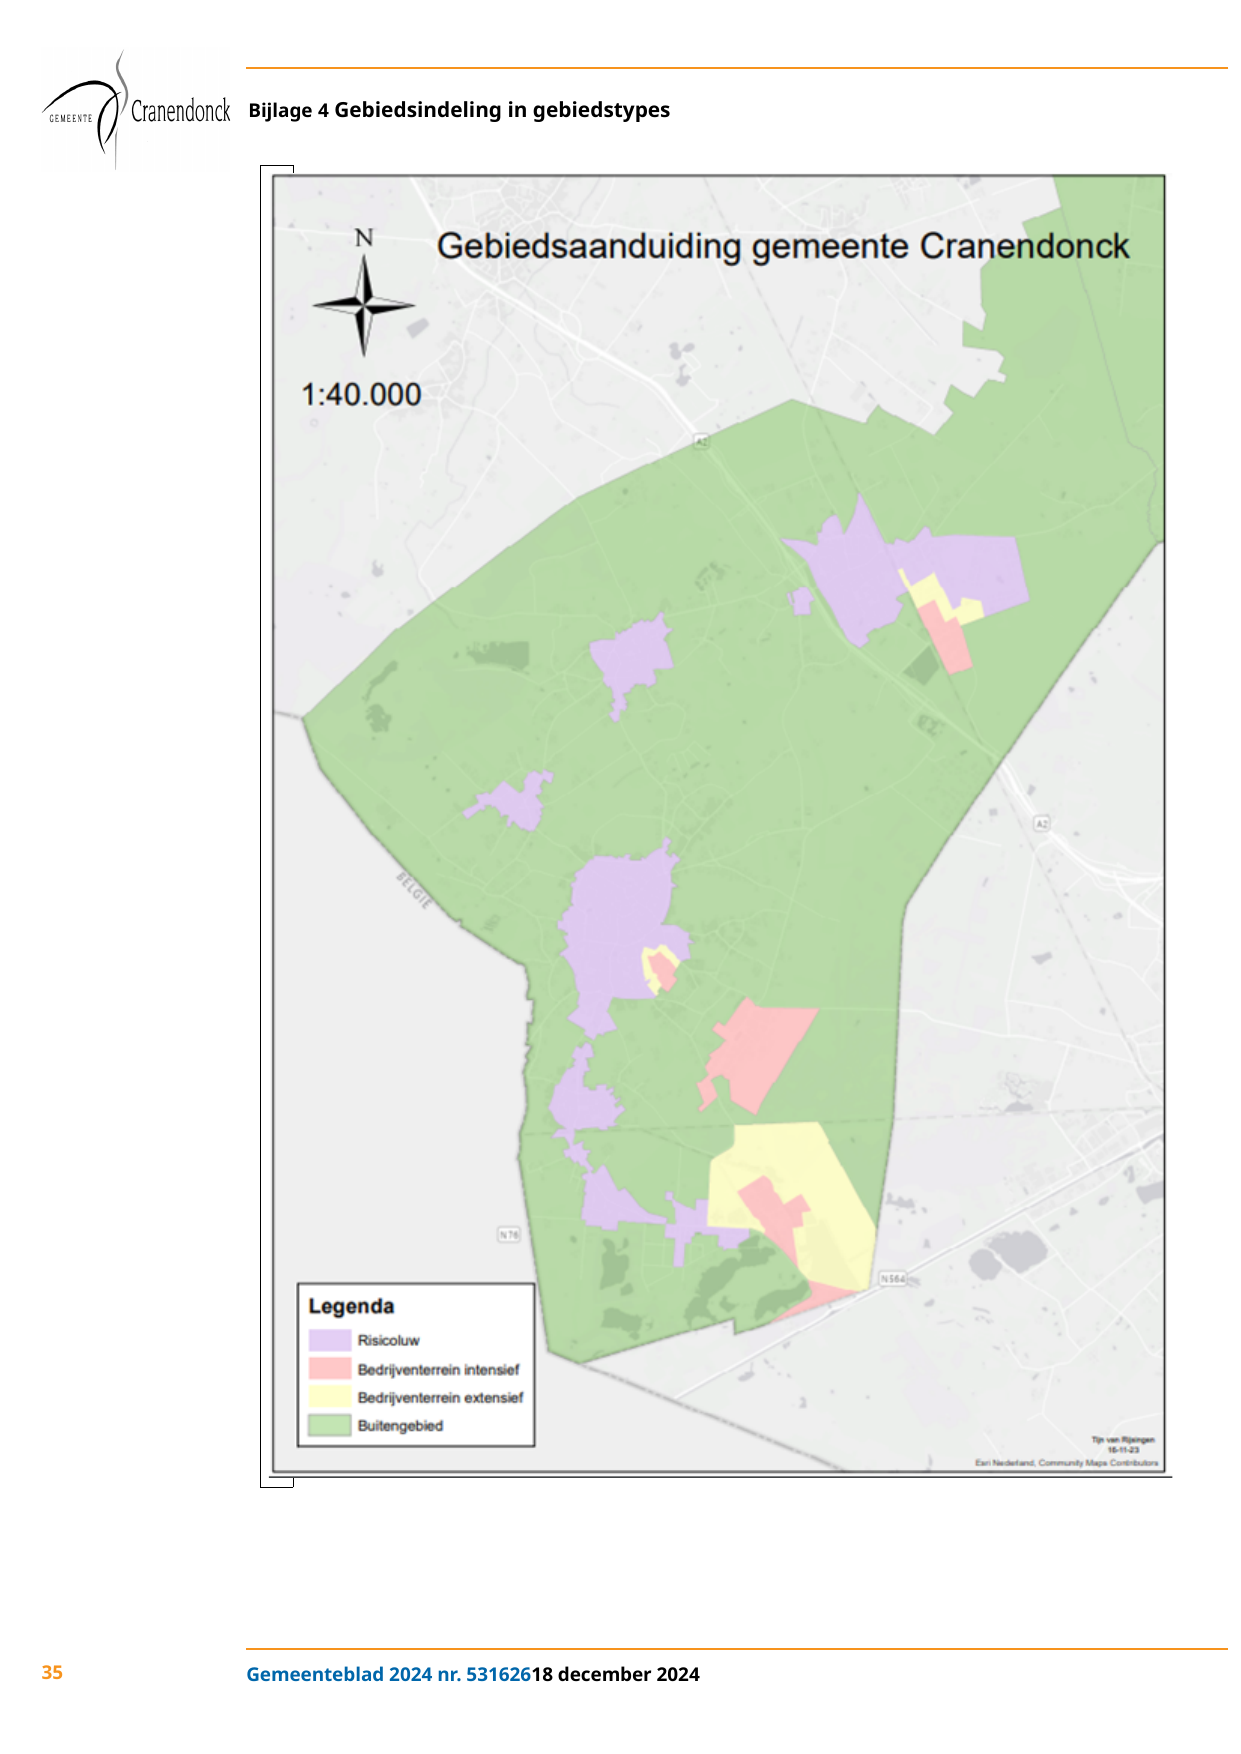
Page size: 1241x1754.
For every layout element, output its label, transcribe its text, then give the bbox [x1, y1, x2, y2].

picture [41, 47, 231, 172]
text Bijlage 4 Gebiedsindeling in gebiedstypes [248, 95, 1152, 123]
picture [268, 173, 1173, 1478]
